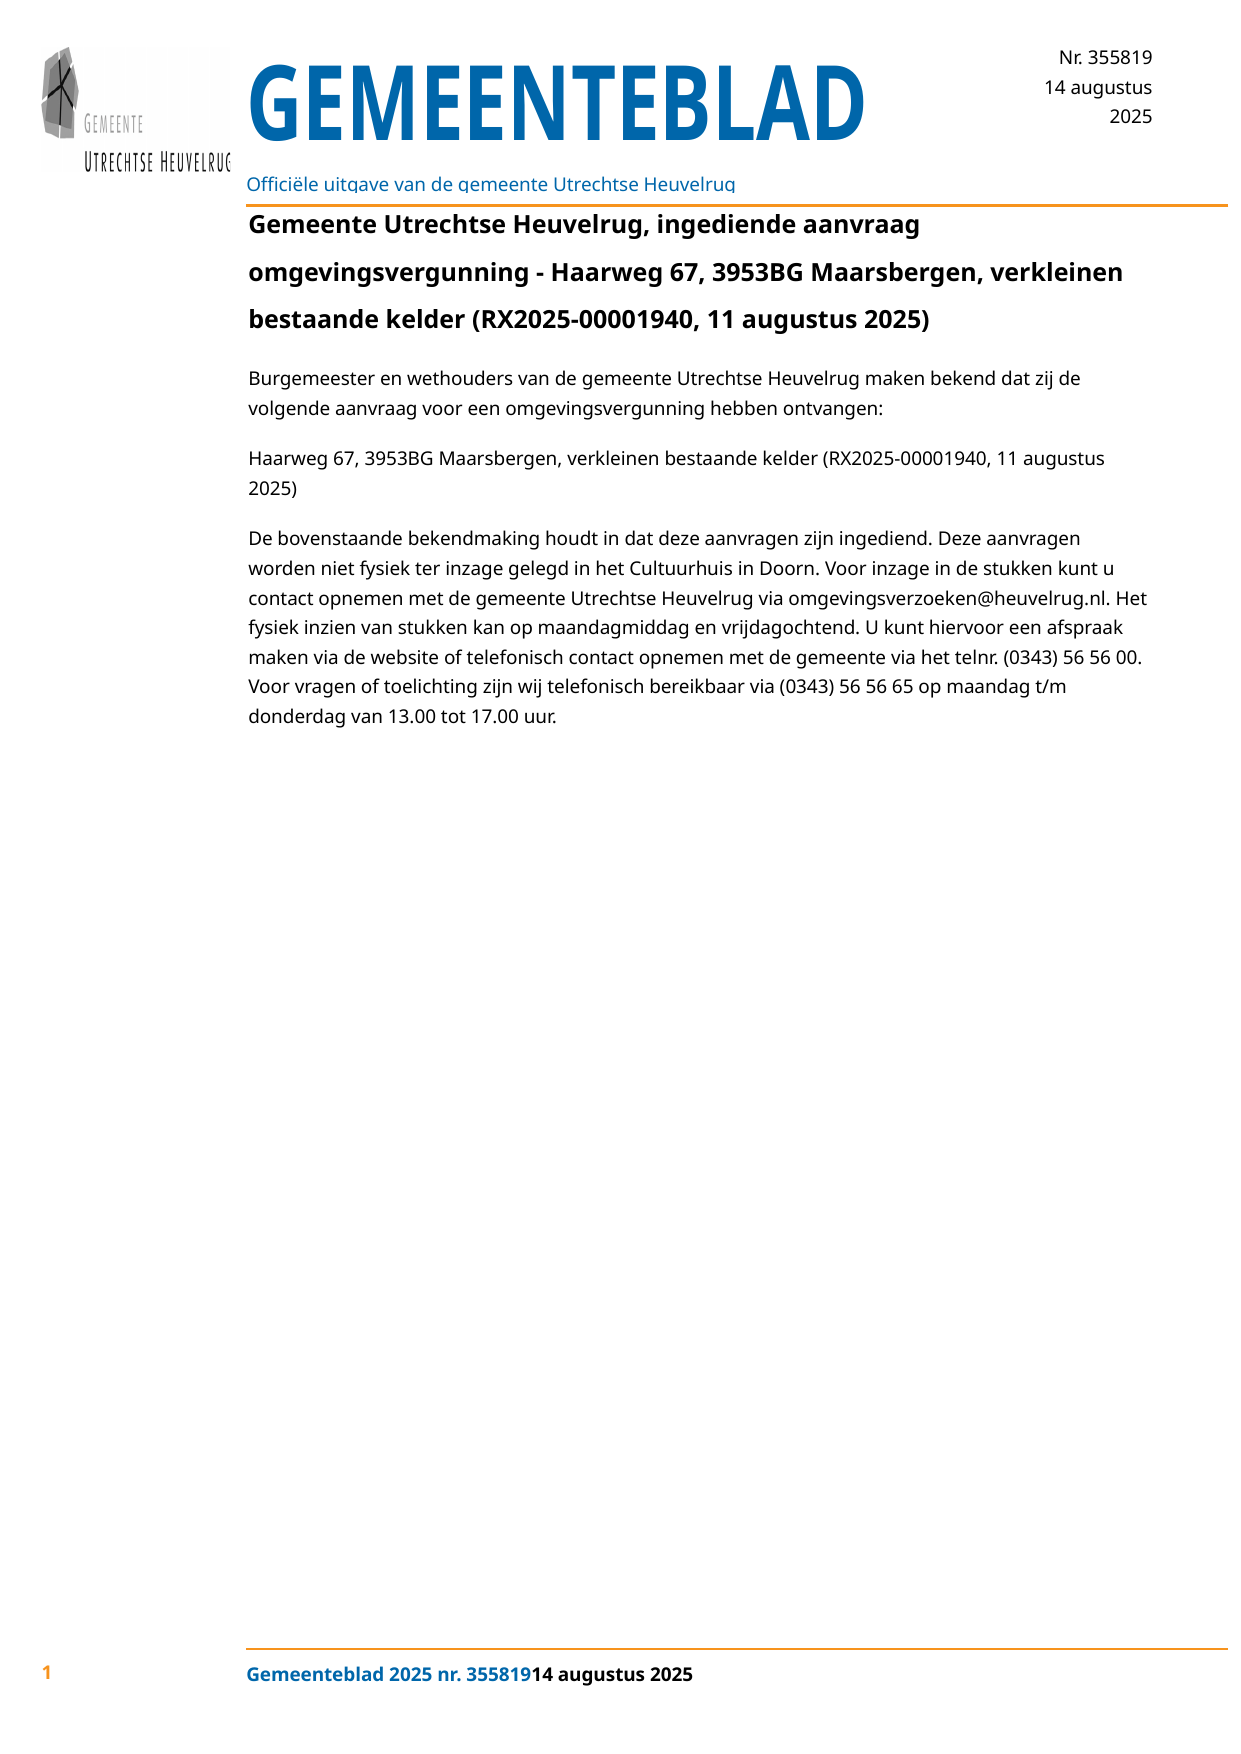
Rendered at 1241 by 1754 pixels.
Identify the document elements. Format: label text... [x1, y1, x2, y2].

text De bovenstaande bekendmaking houdt in dat deze aanvragen zijn ingediend. Deze aanvragen worden niet fysiek ter inzage gelegd in het Cultuurhuis in Doorn. Voor inzage in de stukken kunt u contact opnemen met de gemeente Utrechtse Heuvelrug via omgevingsverzoeken@heuvelrug.nl. Het fysiek inzien van stukken kan op maandagmiddag en vrijdagochtend. U kunt hiervoor een afspraak maken via de website of telefonisch contact opnemen met de gemeente via het telnr. (0343) 56 56 00. Voor vragen of toelichting zijn wij telefonisch bereikbaar via (0343) 56 56 65 op maandag t/m donderdag van 13.00 tot 17.00 uur. [248, 526, 1152, 729]
text Haarweg 67, 3953BG Maarsbergen, verkleinen bestaande kelder (RX2025-00001940, 11 augustus 2025) [248, 446, 1152, 501]
picture [41, 47, 231, 172]
text Burgemeester en wethouders van de gemeente Utrechtse Heuvelrug maken bekend dat zij de volgende aanvraag voor een omgevingsvergunning hebben ontvangen: [248, 366, 1152, 421]
text Gemeente Utrechtse Heuvelrug, ingediende aanvraag omgevingsvergunning - Haarweg 67, 3953BG Maarsbergen, verkleinen bestaande kelder (RX2025-00001940, 11 augustus 2025) [248, 207, 1152, 336]
